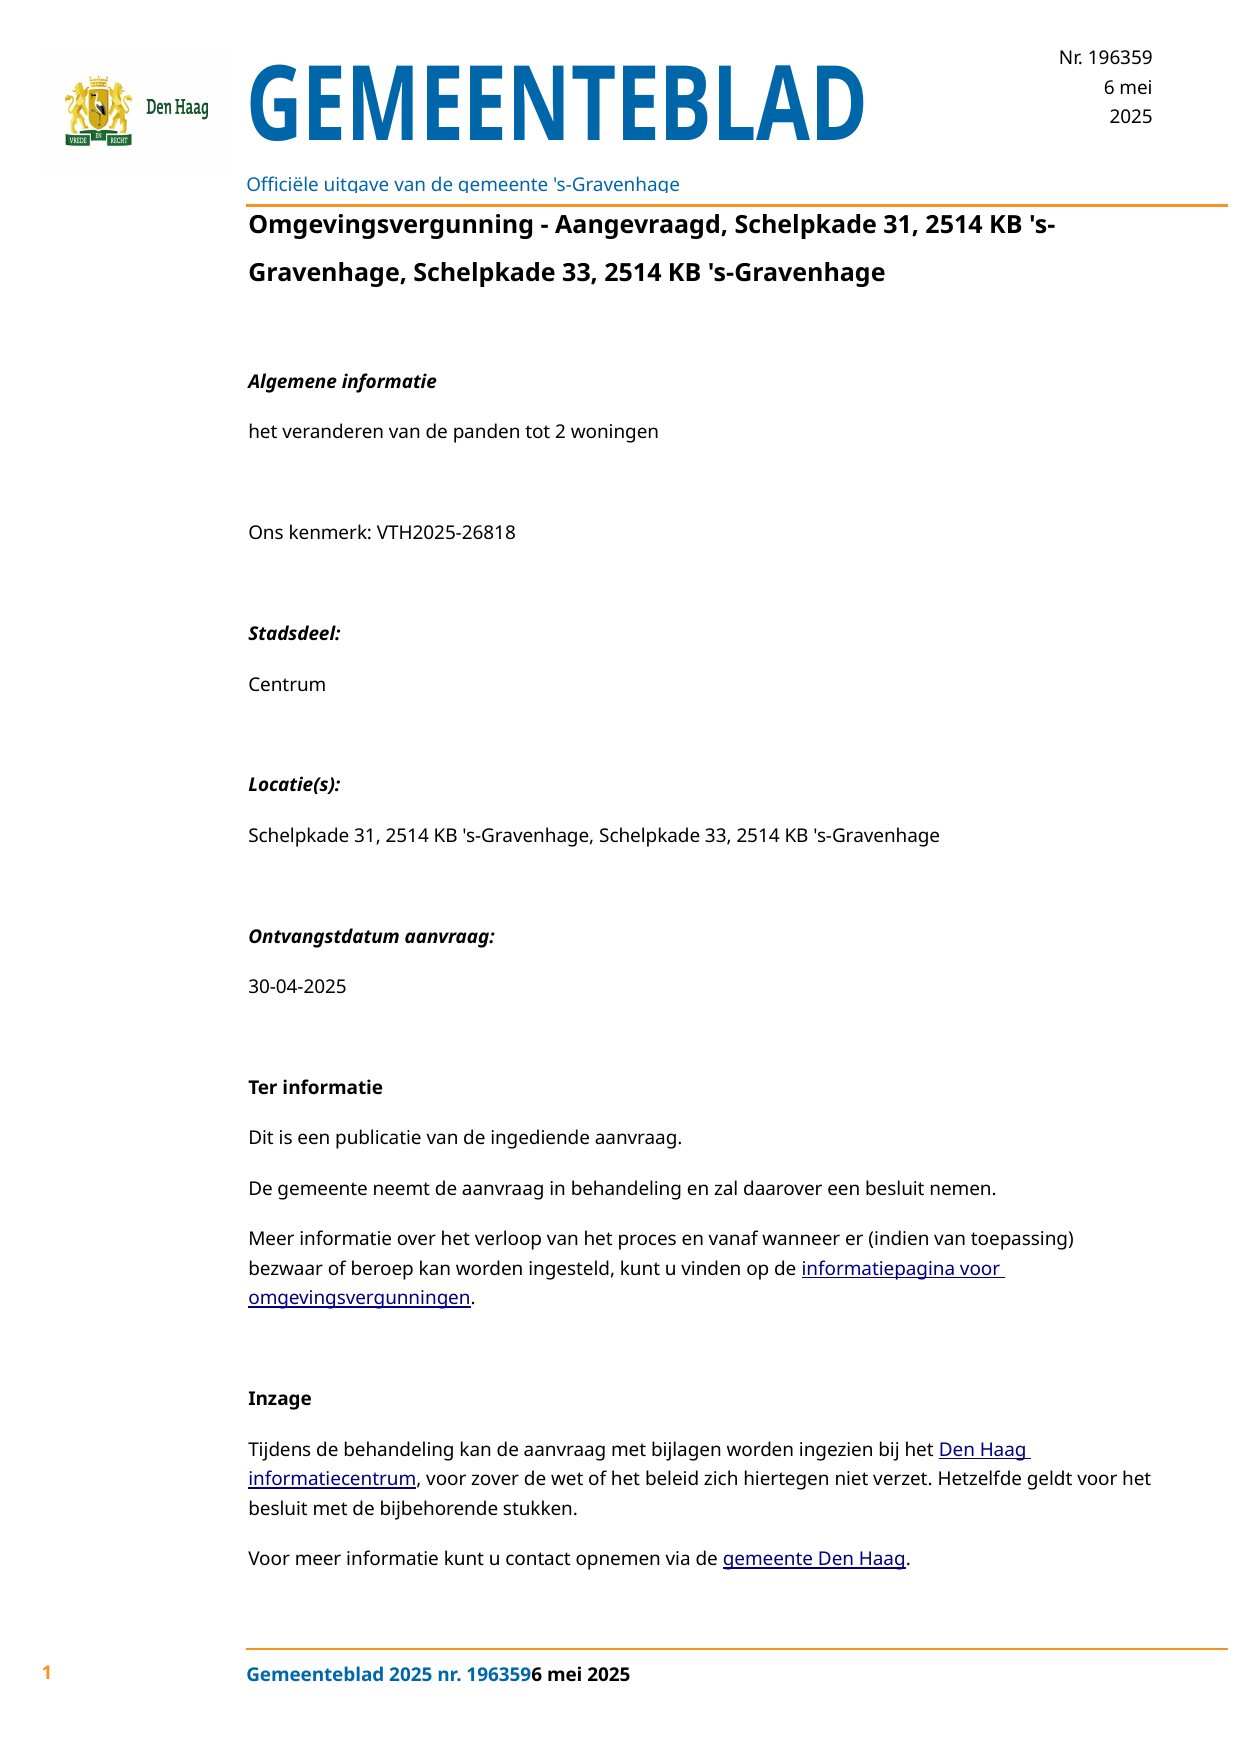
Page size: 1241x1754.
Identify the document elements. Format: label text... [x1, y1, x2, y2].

text Stadsdeel: [248, 620, 1152, 646]
text Ter informatie [248, 1074, 1152, 1100]
text Voor meer informatie kunt u contact opnemen via de gemeente Den Haag. [248, 1545, 1152, 1571]
text Ons kenmerk: VTH2025-26818 [248, 519, 1152, 545]
text Ontvangstdatum aanvraag: [248, 923, 1152, 949]
text Inzage [248, 1385, 1152, 1411]
text Locatie(s): [248, 772, 1152, 797]
text Tijdens de behandeling kan de aanvraag met bijlagen worden ingezien bij het Den Haag informatiecentrum, voor zover de wet of het beleid zich hiertegen niet verzet. Hetzelfde geldt voor het besluit met de bijbehorende stukken. [248, 1436, 1152, 1521]
text Schelpkade 31, 2514 KB 's-Gravenhage, Schelpkade 33, 2514 KB 's-Gravenhage [248, 822, 1152, 848]
text het veranderen van de panden tot 2 woningen [248, 419, 1152, 444]
text 30-04-2025 [248, 973, 1152, 999]
text Omgevingsvergunning - Aangevraagd, Schelpkade 31, 2514 KB 's-Gravenhage, Schelpkade 33, 2514 KB 's-Gravenhage [248, 207, 1152, 288]
text Centrum [248, 671, 1152, 697]
text Dit is een publicatie van de ingediende aanvraag. [248, 1124, 1152, 1150]
picture [41, 47, 231, 172]
text De gemeente neemt de aanvraag in behandeling en zal daarover een besluit nemen. [248, 1175, 1152, 1201]
text Meer informatie over het verloop van het proces en vanaf wanneer er (indien van toepassing) bezwaar of beroep kan worden ingesteld, kunt u vinden op de informatiepagina voor omgevingsvergunningen. [248, 1225, 1152, 1310]
text Algemene informatie [248, 368, 1152, 394]
